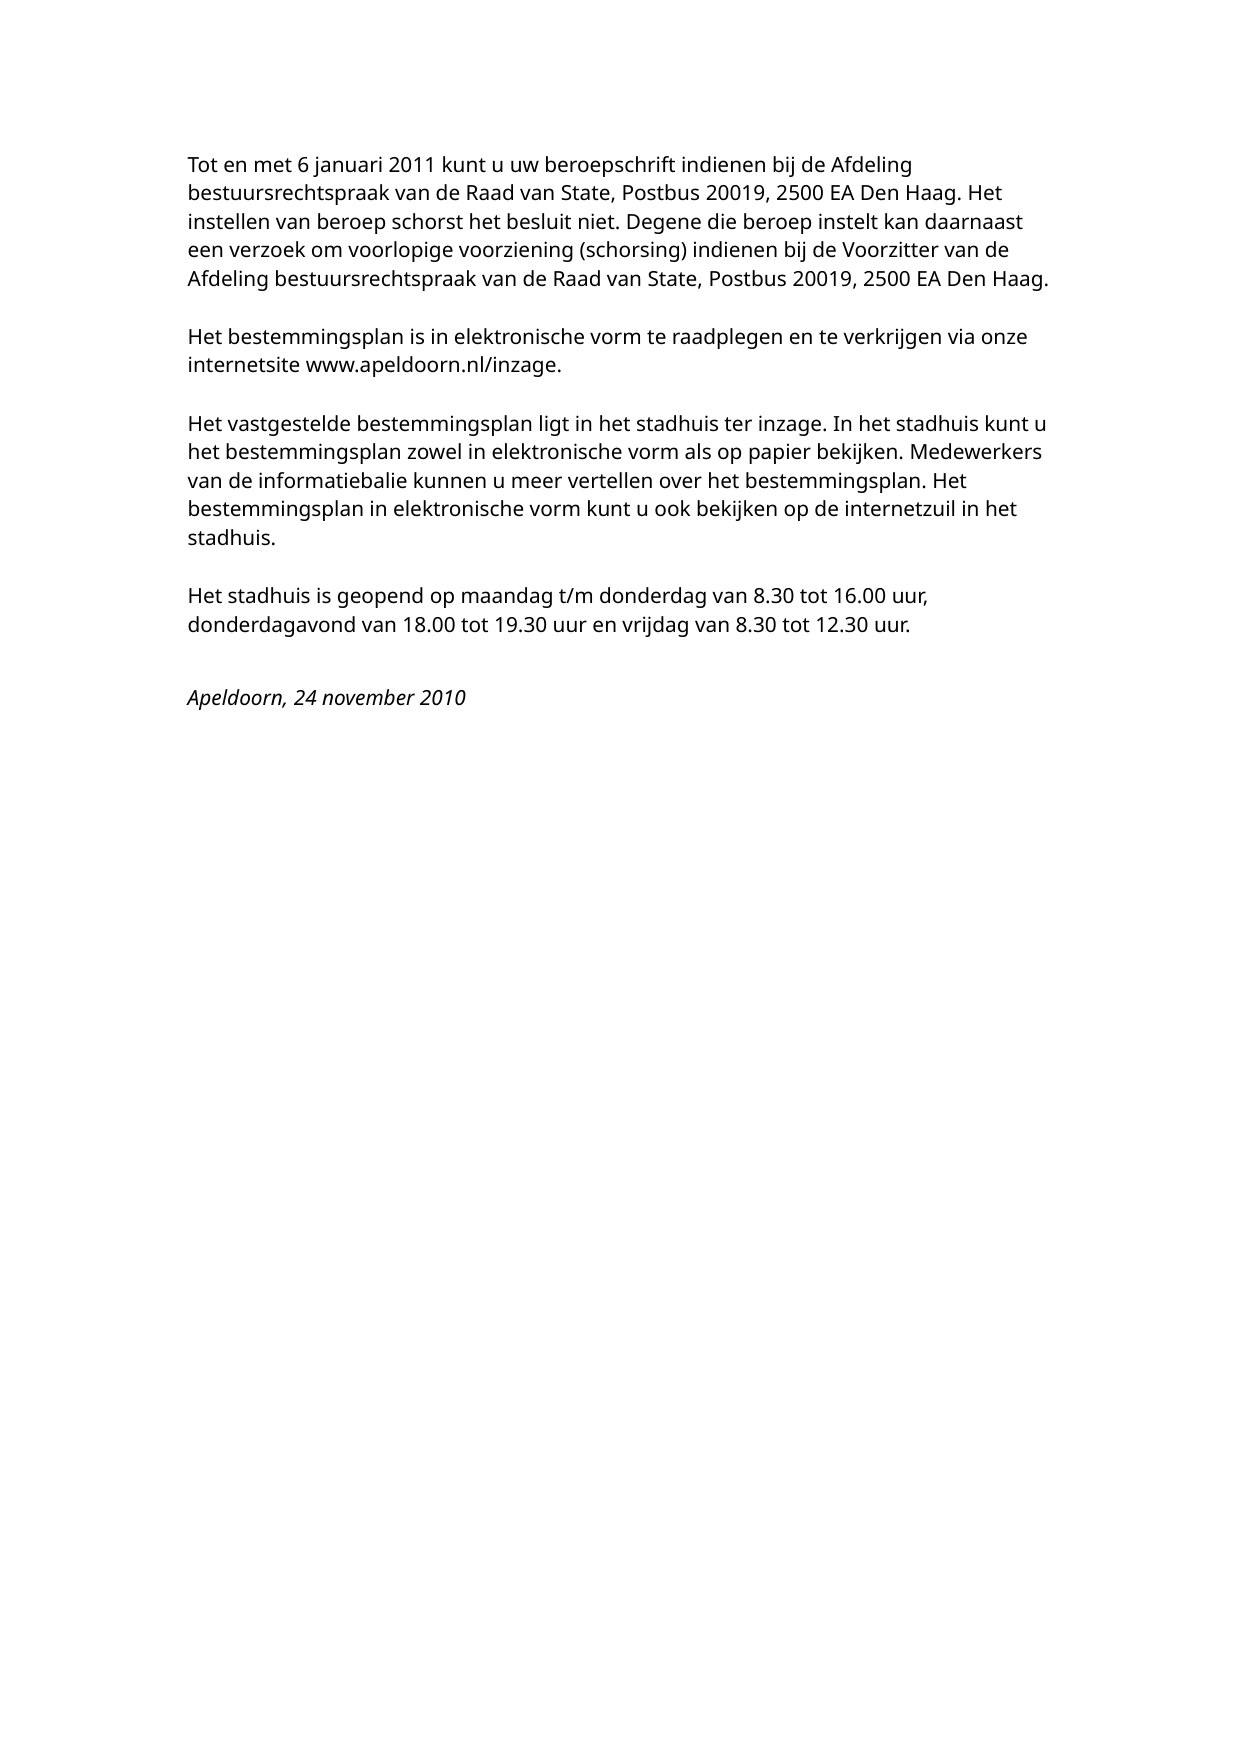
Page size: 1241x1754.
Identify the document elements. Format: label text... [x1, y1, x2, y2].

text Het bestemmingsplan is in elektronische vorm te raadplegen en te verkrijgen via onze internetsite www.apeldoorn.nl/inzage. [187, 322, 1053, 379]
text Apeldoorn, 24 november 2010 [187, 683, 1053, 712]
text Het vastgestelde bestemmingsplan ligt in het stadhuis ter inzage. In het stadhuis kunt u het bestemmingsplan zowel in elektronische vorm als op papier bekijken. Medewerkers van de informatiebalie kunnen u meer vertellen over het bestemmingsplan. Het bestemmingsplan in elektronische vorm kunt u ook bekijken op de internetzuil in het stadhuis. [187, 409, 1053, 551]
text Tot en met 6 januari 2011 kunt u uw beroepschrift indienen bij de Afdeling bestuursrechtspraak van de Raad van State, Postbus 20019, 2500 EA Den Haag. Het instellen van beroep schorst het besluit niet. Degene die beroep instelt kan daarnaast een verzoek om voorlopige voorziening (schorsing) indienen bij de Voorzitter van de Afdeling bestuursrechtspraak van de Raad van State, Postbus 20019, 2500 EA Den Haag. [187, 150, 1053, 292]
text Het stadhuis is geopend op maandag t/m donderdag van 8.30 tot 16.00 uur, donderdagavond van 18.00 tot 19.30 uur en vrijdag van 8.30 tot 12.30 uur. [187, 581, 1053, 638]
